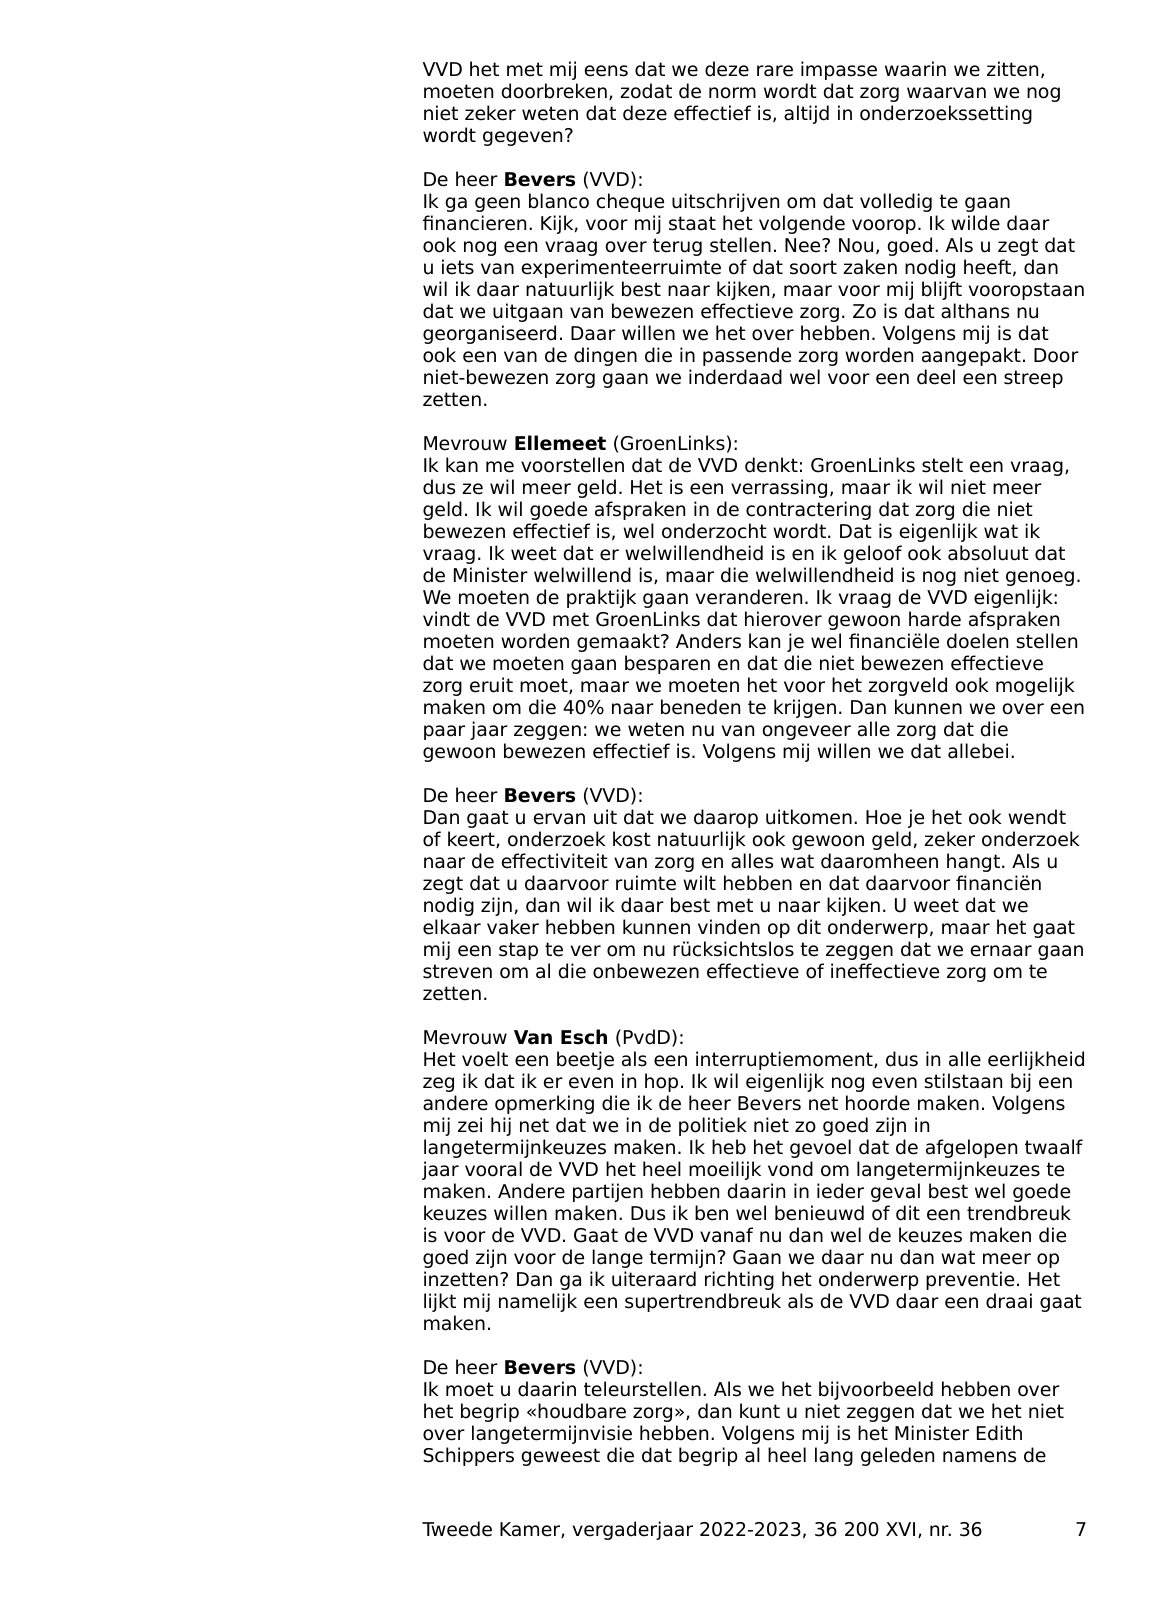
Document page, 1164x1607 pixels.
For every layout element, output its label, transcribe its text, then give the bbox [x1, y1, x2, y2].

text Ik kan me voorstellen dat de VVD denkt: GroenLinks stelt een vraag, dus ze wil meer geld. Het is een verrassing, maar ik wil niet meer geld. Ik wil goede afspraken in de contractering dat zorg die niet bewezen effectief is, wel onderzocht wordt. Dat is eigenlijk wat ik vraag. Ik weet dat er welwillendheid is en ik geloof ook absoluut dat de Minister welwillend is, maar die welwillendheid is nog niet genoeg. We moeten de praktijk gaan veranderen. Ik vraag de VVD eigenlijk: vindt de VVD met GroenLinks dat hierover gewoon harde afspraken moeten worden gemaakt? Anders kan je wel financiële doelen stellen dat we moeten gaan besparen en dat die niet bewezen effectieve zorg eruit moet, maar we moeten het voor het zorgveld ook mogelijk maken om die 40% naar beneden te krijgen. Dan kunnen we over een paar jaar zeggen: we weten nu van ongeveer alle zorg dat die gewoon bewezen effectief is. Volgens mij willen we dat allebei. [422, 455, 1087, 763]
text De heer Bevers (VVD): [422, 785, 1087, 807]
text Ik moet u daarin teleurstellen. Als we het bijvoorbeeld hebben over het begrip «houdbare zorg», dan kunt u niet zeggen dat we het niet over langetermijnvisie hebben. Volgens mij is het Minister Edith Schippers geweest die dat begrip al heel lang geleden namens de [422, 1379, 1087, 1467]
text VVD het met mij eens dat we deze rare impasse waarin we zitten, moeten doorbreken, zodat de norm wordt dat zorg waarvan we nog niet zeker weten dat deze effectief is, altijd in onderzoekssetting wordt gegeven? [422, 59, 1087, 147]
text Mevrouw Ellemeet (GroenLinks): [422, 433, 1087, 455]
text Het voelt een beetje als een interruptiemoment, dus in alle eerlijkheid zeg ik dat ik er even in hop. Ik wil eigenlijk nog even stilstaan bij een andere opmerking die ik de heer Bevers net hoorde maken. Volgens mij zei hij net dat we in de politiek niet zo goed zijn in langetermijnkeuzes maken. Ik heb het gevoel dat de afgelopen twaalf jaar vooral de VVD het heel moeilijk vond om langetermijnkeuzes te maken. Andere partijen hebben daarin in ieder geval best wel goede keuzes willen maken. Dus ik ben wel benieuwd of dit een trendbreuk is voor de VVD. Gaat de VVD vanaf nu dan wel de keuzes maken die goed zijn voor de lange termijn? Gaan we daar nu dan wat meer op inzetten? Dan ga ik uiteraard richting het onderwerp preventie. Het lijkt mij namelijk een supertrendbreuk als de VVD daar een draai gaat maken. [422, 1049, 1087, 1335]
text Mevrouw Van Esch (PvdD): [422, 1027, 1087, 1049]
text De heer Bevers (VVD): [422, 169, 1087, 191]
text Dan gaat u ervan uit dat we daarop uitkomen. Hoe je het ook wendt of keert, onderzoek kost natuurlijk ook gewoon geld, zeker onderzoek naar de effectiviteit van zorg en alles wat daaromheen hangt. Als u zegt dat u daarvoor ruimte wilt hebben en dat daarvoor financiën nodig zijn, dan wil ik daar best met u naar kijken. U weet dat we elkaar vaker hebben kunnen vinden op dit onderwerp, maar het gaat mij een stap te ver om nu rücksichtslos te zeggen dat we ernaar gaan streven om al die onbewezen effectieve of ineffectieve zorg om te zetten. [422, 807, 1087, 1005]
text De heer Bevers (VVD): [422, 1357, 1087, 1379]
text Ik ga geen blanco cheque uitschrijven om dat volledig te gaan financieren. Kijk, voor mij staat het volgende voorop. Ik wilde daar ook nog een vraag over terug stellen. Nee? Nou, goed. Als u zegt dat u iets van experimenteerruimte of dat soort zaken nodig heeft, dan wil ik daar natuurlijk best naar kijken, maar voor mij blijft vooropstaan dat we uitgaan van bewezen effectieve zorg. Zo is dat althans nu georganiseerd. Daar willen we het over hebben. Volgens mij is dat ook een van de dingen die in passende zorg worden aangepakt. Door niet-bewezen zorg gaan we inderdaad wel voor een deel een streep zetten. [422, 191, 1087, 411]
